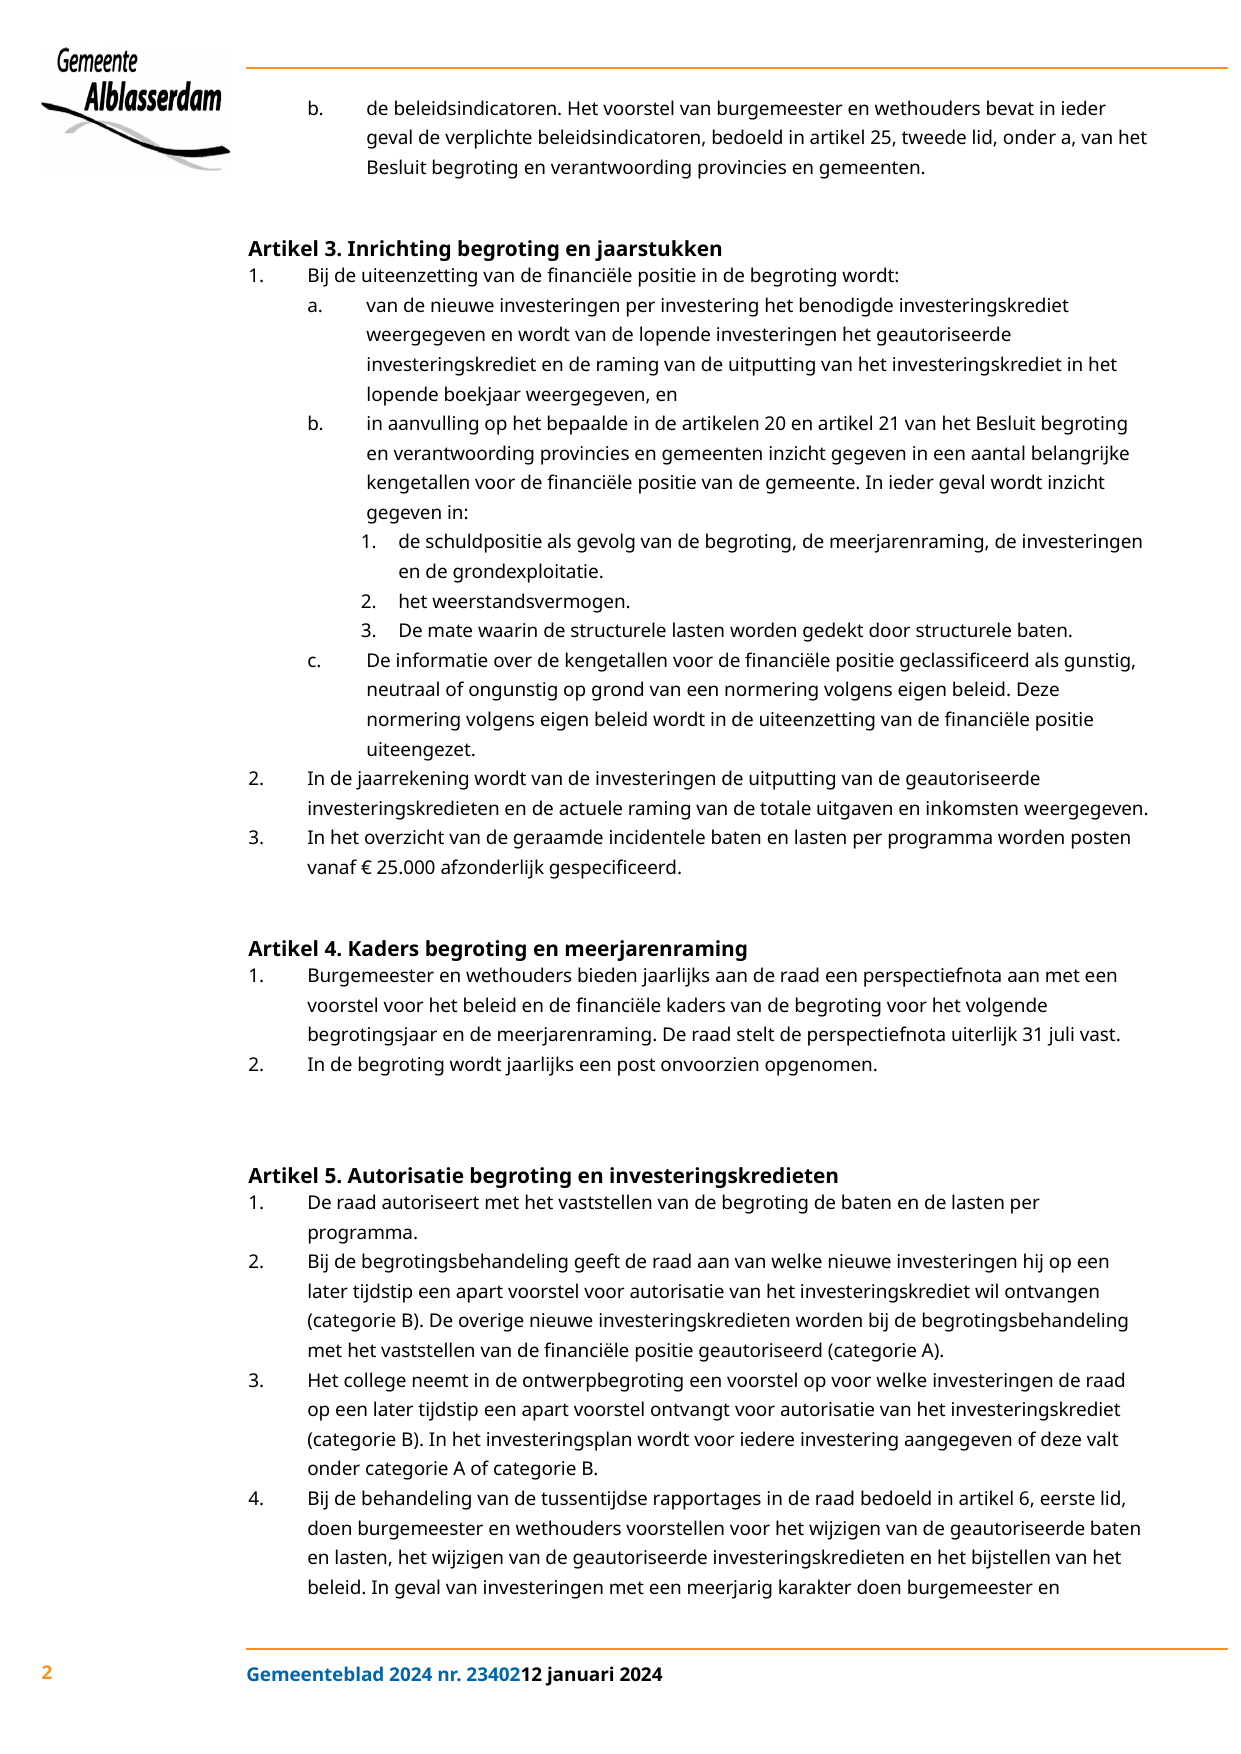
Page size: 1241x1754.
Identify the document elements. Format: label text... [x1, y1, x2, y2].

list in aanvulling op het bepaalde in de artikelen 20 en artikel 21 van het Besluit begroting en verantwoording provincies en gemeenten inzicht gegeven in een aantal belangrijke kengetallen voor de financiële positie van de gemeente. In ieder geval wordt inzicht gegeven in: [307, 410, 1152, 525]
text Artikel 4. Kaders begroting en meerjarenraming [248, 934, 1152, 962]
list het weerstandsvermogen. [361, 588, 1152, 613]
list De informatie over de kengetallen voor de financiële positie geclassificeerd als gunstig, neutraal of ongunstig op grond van een normering volgens eigen beleid. Deze normering volgens eigen beleid wordt in de uiteenzetting van de financiële positie uiteengezet. [307, 647, 1152, 761]
list Het college neemt in de ontwerpbegroting een voorstel op voor welke investeringen de raad op een later tijdstip een apart voorstel ontvangt voor autorisatie van het investeringskrediet (categorie B). In het investeringsplan wordt voor iedere investering aangegeven of deze valt onder categorie A of categorie B. [248, 1367, 1152, 1481]
list Bij de behandeling van de tussentijdse rapportages in de raad bedoeld in artikel 6, eerste lid, doen burgemeester en wethouders voorstellen voor het wijzigen van de geautoriseerde baten en lasten, het wijzigen van de geautoriseerde investeringskredieten en het bijstellen van het beleid. In geval van investeringen met een meerjarig karakter doen burgemeester en [248, 1485, 1152, 1599]
list De raad autoriseert met het vaststellen van de begroting de baten en de lasten per programma. [248, 1189, 1152, 1244]
list Bij de begrotingsbehandeling geeft de raad aan van welke nieuwe investeringen hij op een later tijdstip een apart voorstel voor autorisatie van het investeringskrediet wil ontvangen (categorie B). De overige nieuwe investeringskredieten worden bij de begrotingsbehandeling met het vaststellen van de financiële positie geautoriseerd (categorie A). [248, 1248, 1152, 1363]
list de beleidsindicatoren. Het voorstel van burgemeester en wethouders bevat in ieder geval de verplichte beleidsindicatoren, bedoeld in artikel 25, tweede lid, onder a, van het Besluit begroting en verantwoording provincies en gemeenten. [307, 95, 1152, 180]
list van de nieuwe investeringen per investering het benodigde investeringskrediet weergegeven en wordt van de lopende investeringen het geautoriseerde investeringskrediet en de raming van de uitputting van het investeringskrediet in het lopende boekjaar weergegeven, en [307, 292, 1152, 406]
text Artikel 5. Autorisatie begroting en investeringskredieten [248, 1161, 1152, 1189]
list In de jaarrekening wordt van de investeringen de uitputting van de geautoriseerde investeringskredieten en de actuele raming van de totale uitgaven en inkomsten weergegeven. [248, 765, 1152, 821]
list De mate waarin de structurele lasten worden gedekt door structurele baten. [361, 617, 1152, 643]
picture [41, 47, 231, 172]
list In de begroting wordt jaarlijks een post onvoorzien opgenomen. [248, 1051, 1152, 1077]
list Burgemeester en wethouders bieden jaarlijks aan de raad een perspectiefnota aan met een voorstel voor het beleid en de financiële kaders van de begroting voor het volgende begrotingsjaar en de meerjarenraming. De raad stelt de perspectiefnota uiterlijk 31 juli vast. [248, 962, 1152, 1047]
list Bij de uiteenzetting van de financiële positie in de begroting wordt: [248, 262, 1152, 288]
list de schuldpositie als gevolg van de begroting, de meerjarenraming, de investeringen en de grondexploitatie. [361, 529, 1152, 584]
list In het overzicht van de geraamde incidentele baten en lasten per programma worden posten vanaf € 25.000 afzonderlijk gespecificeerd. [248, 824, 1152, 880]
text Artikel 3. Inrichting begroting en jaarstukken [248, 234, 1152, 262]
